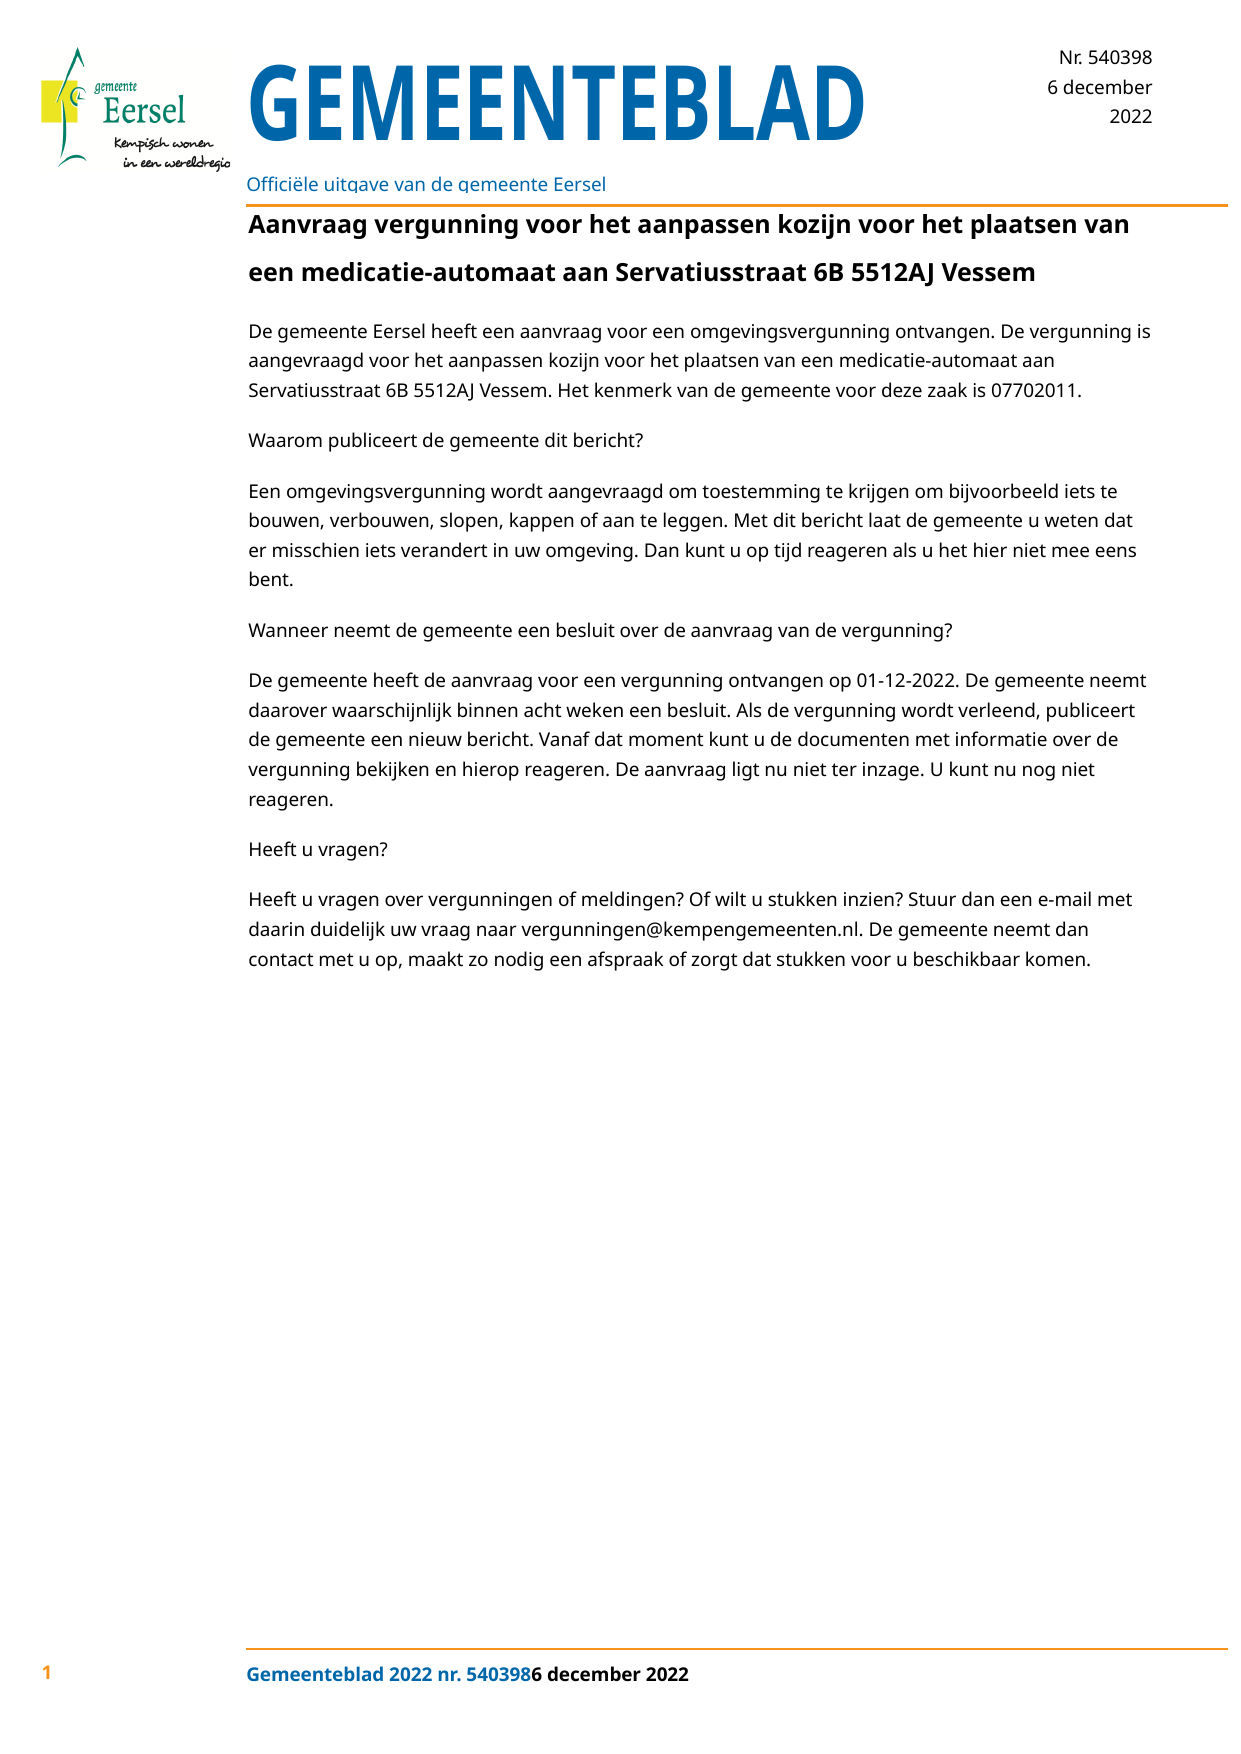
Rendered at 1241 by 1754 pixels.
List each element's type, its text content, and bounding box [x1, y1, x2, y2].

text De gemeente Eersel heeft een aanvraag voor een omgevingsvergunning ontvangen. De vergunning is aangevraagd voor het aanpassen kozijn voor het plaatsen van een medicatie-automaat aan Servatiusstraat 6B 5512AJ Vessem. Het kenmerk van de gemeente voor deze zaak is 07702011. [248, 318, 1152, 403]
text Heeft u vragen over vergunningen of meldingen? Of wilt u stukken inzien? Stuur dan een e-mail met daarin duidelijk uw vraag naar vergunningen@kempengemeenten.nl. De gemeente neemt dan contact met u op, maakt zo nodig een afspraak of zorgt dat stukken voor u beschikbaar komen. [248, 887, 1152, 972]
text Heeft u vragen? [248, 836, 1152, 862]
picture [41, 47, 231, 172]
text Een omgevingsvergunning wordt aangevraagd om toestemming te krijgen om bijvoorbeeld iets te bouwen, verbouwen, slopen, kappen of aan te leggen. Met dit bericht laat de gemeente u weten dat er misschien iets verandert in uw omgeving. Dan kunt u op tijd reageren als u het hier niet mee eens bent. [248, 478, 1152, 592]
text Aanvraag vergunning voor het aanpassen kozijn voor het plaatsen van een medicatie-automaat aan Servatiusstraat 6B 5512AJ Vessem [248, 207, 1152, 288]
text De gemeente heeft de aanvraag voor een vergunning ontvangen op 01-12-2022. De gemeente neemt daarover waarschijnlijk binnen acht weken een besluit. Als de vergunning wordt verleend, publiceert de gemeente een nieuw bericht. Vanaf dat moment kunt u de documenten met informatie over de vergunning bekijken en hierop reageren. De aanvraag ligt nu niet ter inzage. U kunt nu nog niet reageren. [248, 667, 1152, 812]
text Wanneer neemt de gemeente een besluit over de aanvraag van de vergunning? [248, 617, 1152, 643]
text Waarom publiceert de gemeente dit bericht? [248, 427, 1152, 453]
